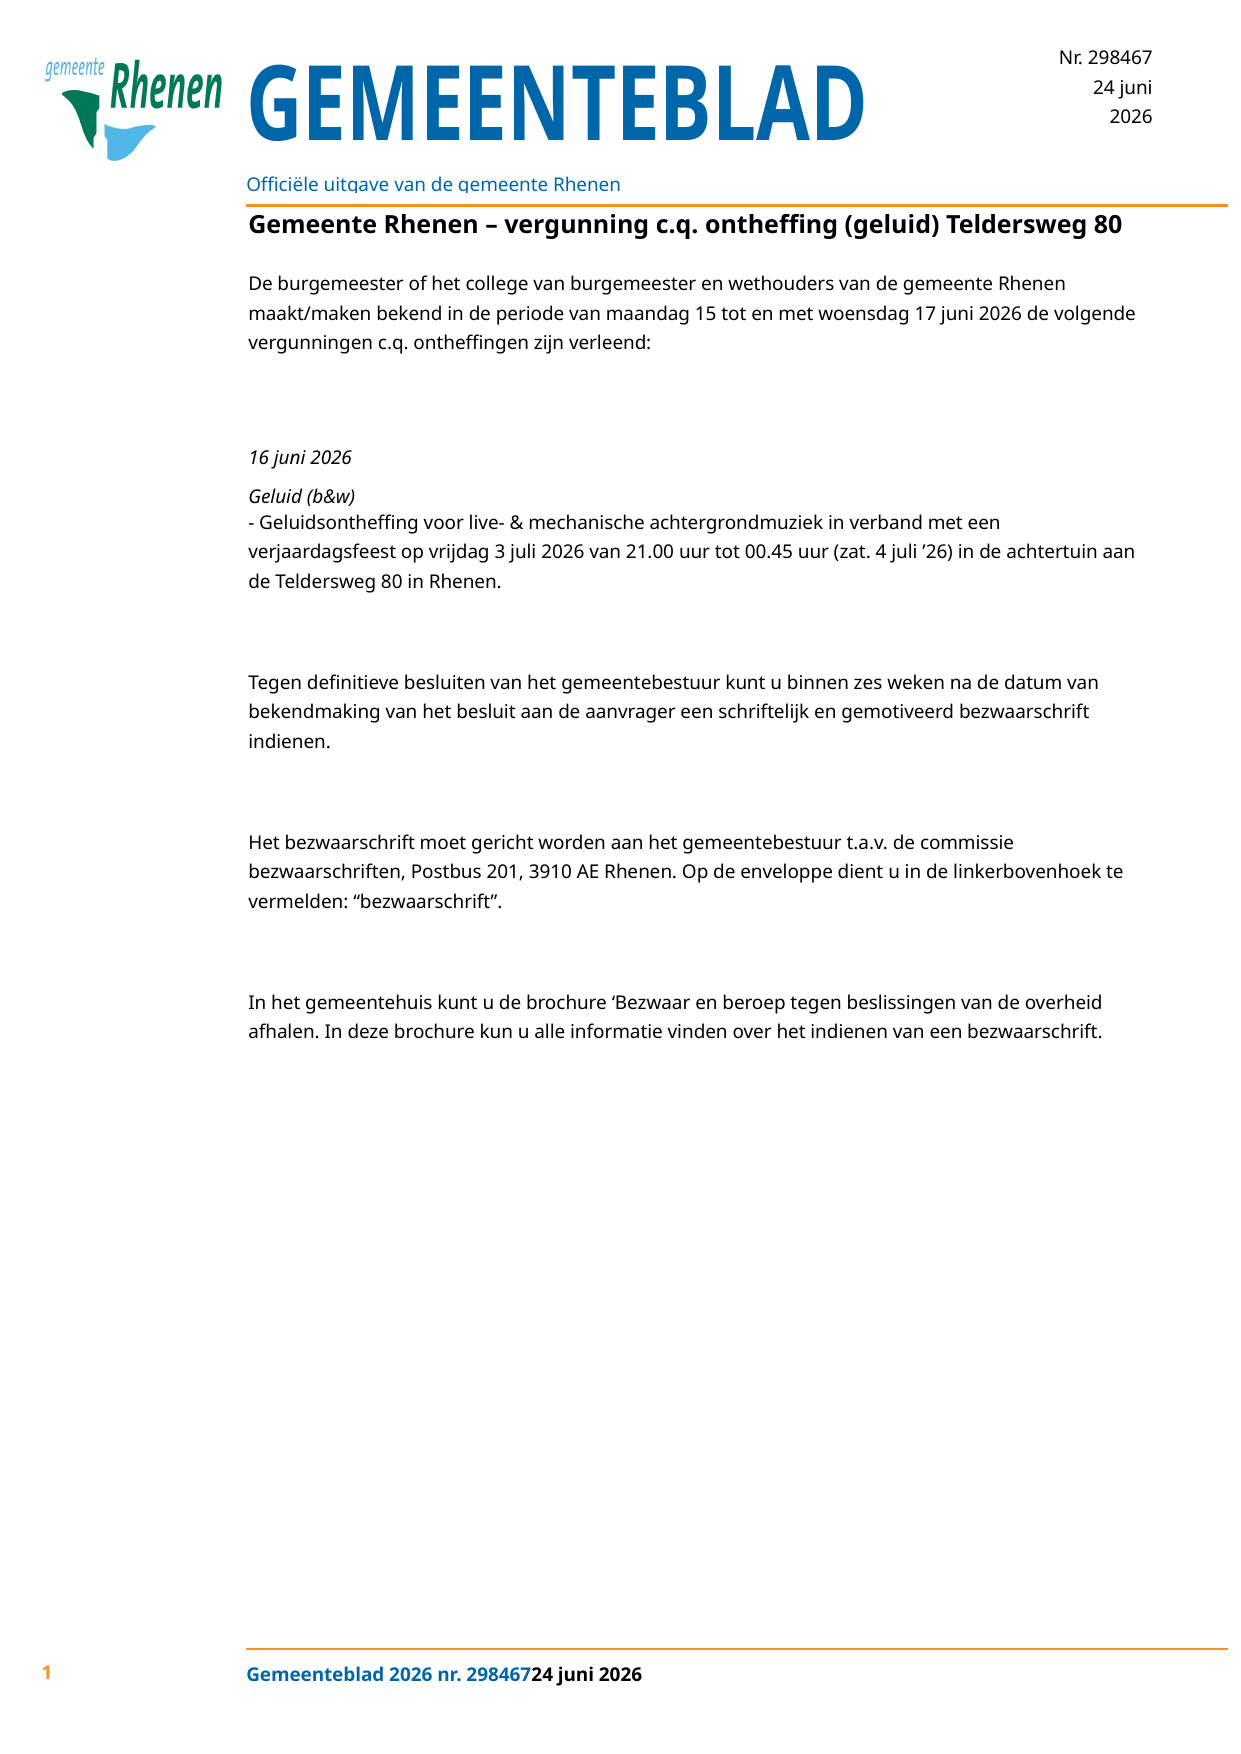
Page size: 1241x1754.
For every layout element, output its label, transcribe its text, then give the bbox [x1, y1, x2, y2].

text Gemeente Rhenen – vergunning c.q. ontheffing (geluid) Teldersweg 80 [248, 207, 1152, 241]
text - Geluidsontheffing voor live- & mechanische achtergrondmuziek in verband met een verjaardagsfeest op vrijdag 3 juli 2026 van 21.00 uur tot 00.45 uur (zat. 4 juli ’26) in de achtertuin aan de Teldersweg 80 in Rhenen. [248, 509, 1152, 594]
text Tegen definitieve besluiten van het gemeentebestuur kunt u binnen zes weken na de datum van bekendmaking van het besluit aan de aanvrager een schriftelijk en gemotiveerd bezwaarschrift indienen. [248, 669, 1152, 754]
text De burgemeester of het college van burgemeester en wethouders van de gemeente Rhenen maakt/maken bekend in de periode van maandag 15 tot en met woensdag 17 juni 2026 de volgende vergunningen c.q. ontheffingen zijn verleend: [248, 270, 1152, 355]
text Het bezwaarschrift moet gericht worden aan het gemeentebestuur t.a.v. de commissie bezwaarschriften, Postbus 201, 3910 AE Rhenen. Op de enveloppe dient u in de linkerbovenhoek te vermelden: “bezwaarschrift”. [248, 829, 1152, 914]
text 16 juni 2026 [248, 444, 1152, 469]
text In het gemeentehuis kunt u de brochure ‘Bezwaar en beroep tegen beslissingen van de overheid afhalen. In deze brochure kun u alle informatie vinden over het indienen van een bezwaarschrift. [248, 989, 1152, 1044]
picture [41, 47, 231, 172]
text Geluid (b&w) [248, 483, 1152, 509]
